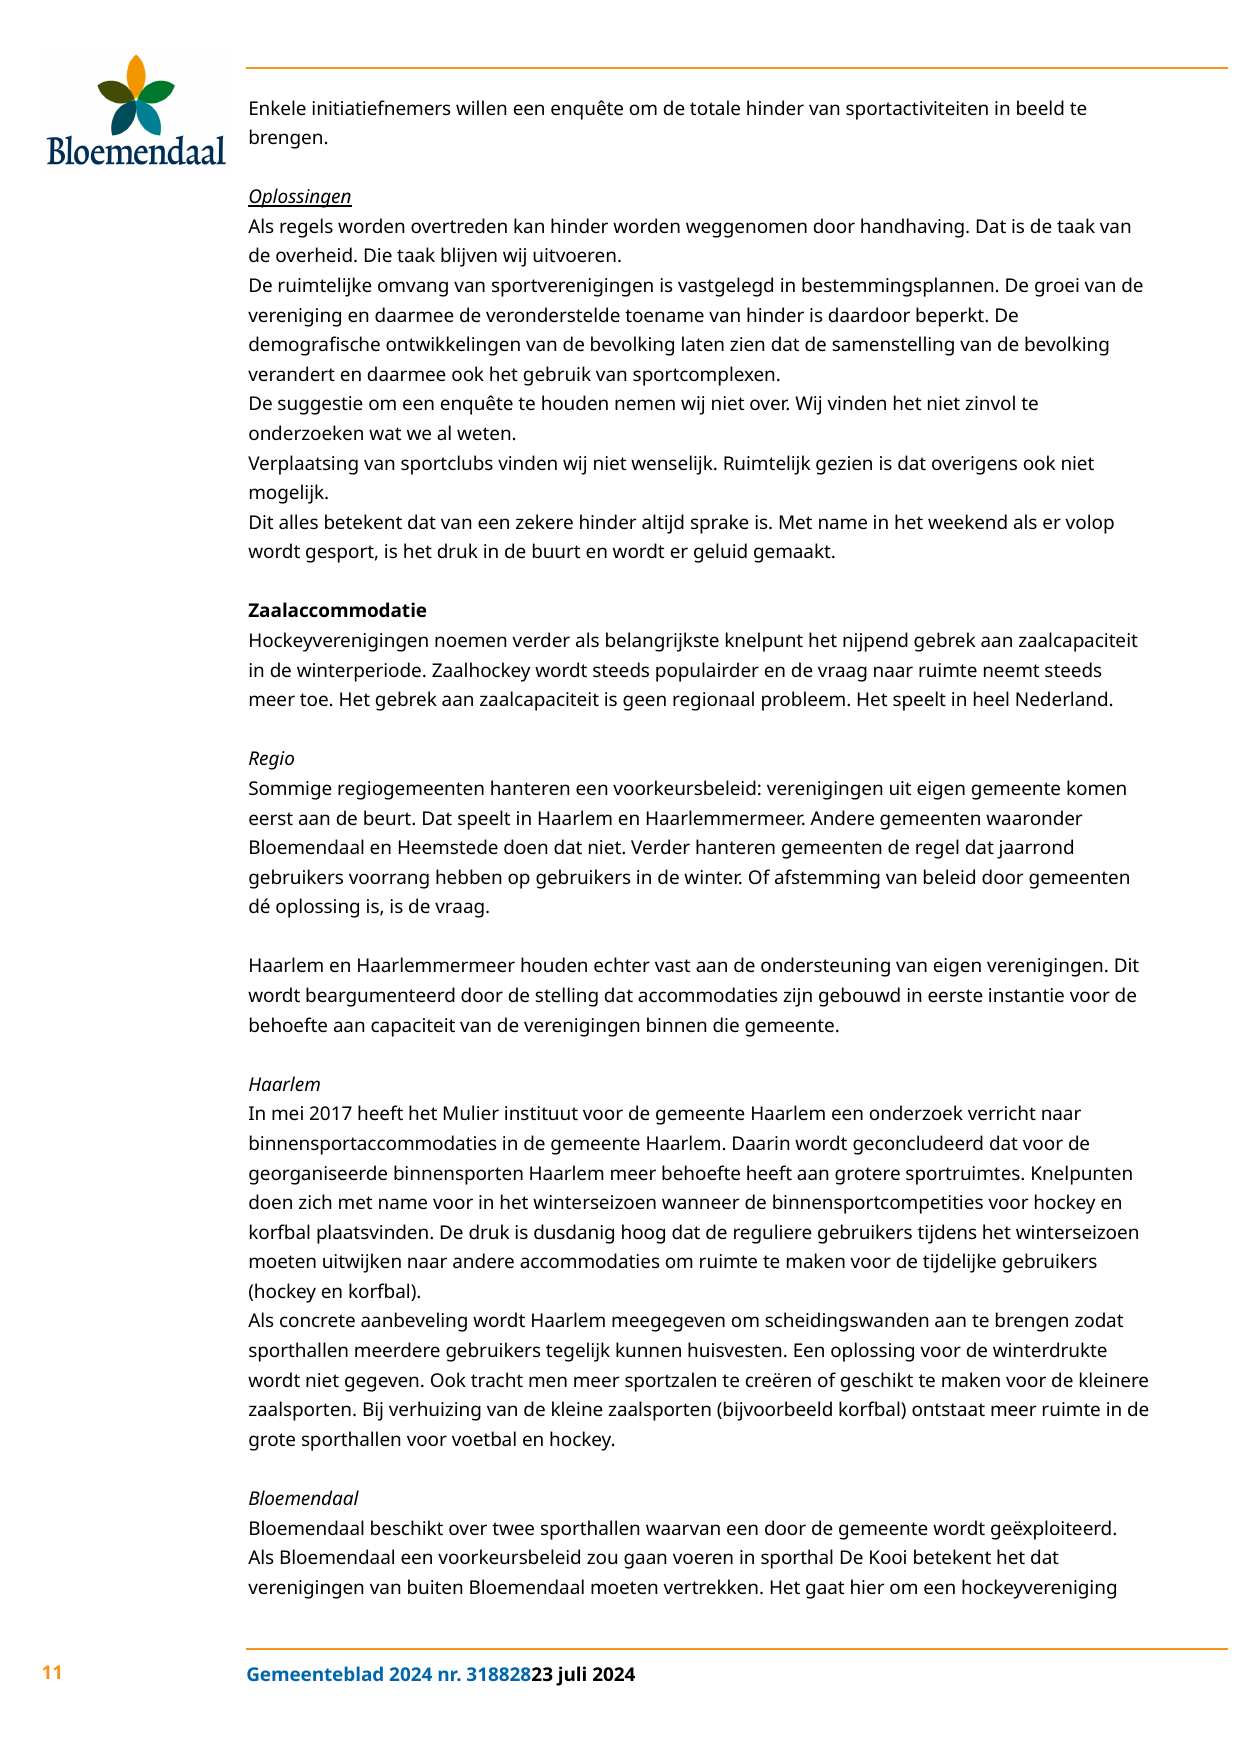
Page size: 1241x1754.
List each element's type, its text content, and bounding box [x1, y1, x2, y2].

text Als Bloemendaal een voorkeursbeleid zou gaan voeren in sporthal De Kooi betekent het dat verenigingen van buiten Bloemendaal moeten vertrekken. Het gaat hier om een hockeyvereniging [248, 1544, 1152, 1600]
text Verplaatsing van sportclubs vinden wij niet wenselijk. Ruimtelijk gezien is dat overigens ook niet mogelijk. [248, 450, 1152, 505]
text Bloemendaal beschikt over twee sporthallen waarvan een door de gemeente wordt geëxploiteerd. [248, 1515, 1152, 1541]
text De ruimtelijke omvang van sportverenigingen is vastgelegd in bestemmingsplannen. De groei van de vereniging en daarmee de veronderstelde toename van hinder is daardoor beperkt. De demografische ontwikkelingen van de bevolking laten zien dat de samenstelling van de bevolking verandert en daarmee ook het gebruik van sportcomplexen. [248, 272, 1152, 387]
text De suggestie om een enquête te houden nemen wij niet over. Wij vinden het niet zinvol te onderzoeken wat we al weten. [248, 391, 1152, 446]
text Bloemendaal [248, 1485, 1152, 1511]
text Enkele initiatiefnemers willen een enquête om de totale hinder van sportactiviteiten in beeld te brengen. [248, 95, 1152, 150]
text Regio [248, 746, 1152, 771]
text Hockeyverenigingen noemen verder als belangrijkste knelpunt het nijpend gebrek aan zaalcapaciteit in de winterperiode. Zaalhockey wordt steeds populairder en de vraag naar ruimte neemt steeds meer toe. Het gebrek aan zaalcapaciteit is geen regionaal probleem. Het speelt in heel Nederland. [248, 627, 1152, 712]
picture [41, 47, 231, 172]
text Als regels worden overtreden kan hinder worden weggenomen door handhaving. Dat is de taak van de overheid. Die taak blijven wij uitvoeren. [248, 213, 1152, 268]
text In mei 2017 heeft het Mulier instituut voor de gemeente Haarlem een onderzoek verricht naar binnensportaccommodaties in de gemeente Haarlem. Daarin wordt geconcludeerd dat voor de georganiseerde binnensporten Haarlem meer behoefte heeft aan grotere sportruimtes. Knelpunten doen zich met name voor in het winterseizoen wanneer de binnensportcompetities voor hockey en korfbal plaatsvinden. De druk is dusdanig hoog dat de reguliere gebruikers tijdens het winterseizoen moeten uitwijken naar andere accommodaties om ruimte te maken voor de tijdelijke gebruikers (hockey en korfbal). [248, 1101, 1152, 1304]
text Haarlem [248, 1071, 1152, 1097]
text Dit alles betekent dat van een zekere hinder altijd sprake is. Met name in het weekend als er volop wordt gesport, is het druk in de buurt en wordt er geluid gemaakt. [248, 509, 1152, 564]
text Als concrete aanbeveling wordt Haarlem meegegeven om scheidingswanden aan te brengen zodat sporthallen meerdere gebruikers tegelijk kunnen huisvesten. Een oplossing voor de winterdrukte wordt niet gegeven. Ook tracht men meer sportzalen te creëren of geschikt te maken voor de kleinere zaalsporten. Bij verhuizing van de kleine zaalsporten (bijvoorbeeld korfbal) ontstaat meer ruimte in de grote sporthallen voor voetbal en hockey. [248, 1308, 1152, 1452]
text Zaalaccommodatie [248, 598, 1152, 623]
text Oplossingen [248, 183, 1152, 209]
text Sommige regiogemeenten hanteren een voorkeursbeleid: verenigingen uit eigen gemeente komen eerst aan de beurt. Dat speelt in Haarlem en Haarlemmermeer. Andere gemeenten waaronder Bloemendaal en Heemstede doen dat niet. Verder hanteren gemeenten de regel dat jaarrond gebruikers voorrang hebben op gebruikers in de winter. Of afstemming van beleid door gemeenten dé oplossing is, is de vraag. [248, 775, 1152, 919]
text Haarlem en Haarlemmermeer houden echter vast aan de ondersteuning van eigen verenigingen. Dit wordt beargumenteerd door de stelling dat accommodaties zijn gebouwd in eerste instantie voor de behoefte aan capaciteit van de verenigingen binnen die gemeente. [248, 953, 1152, 1038]
